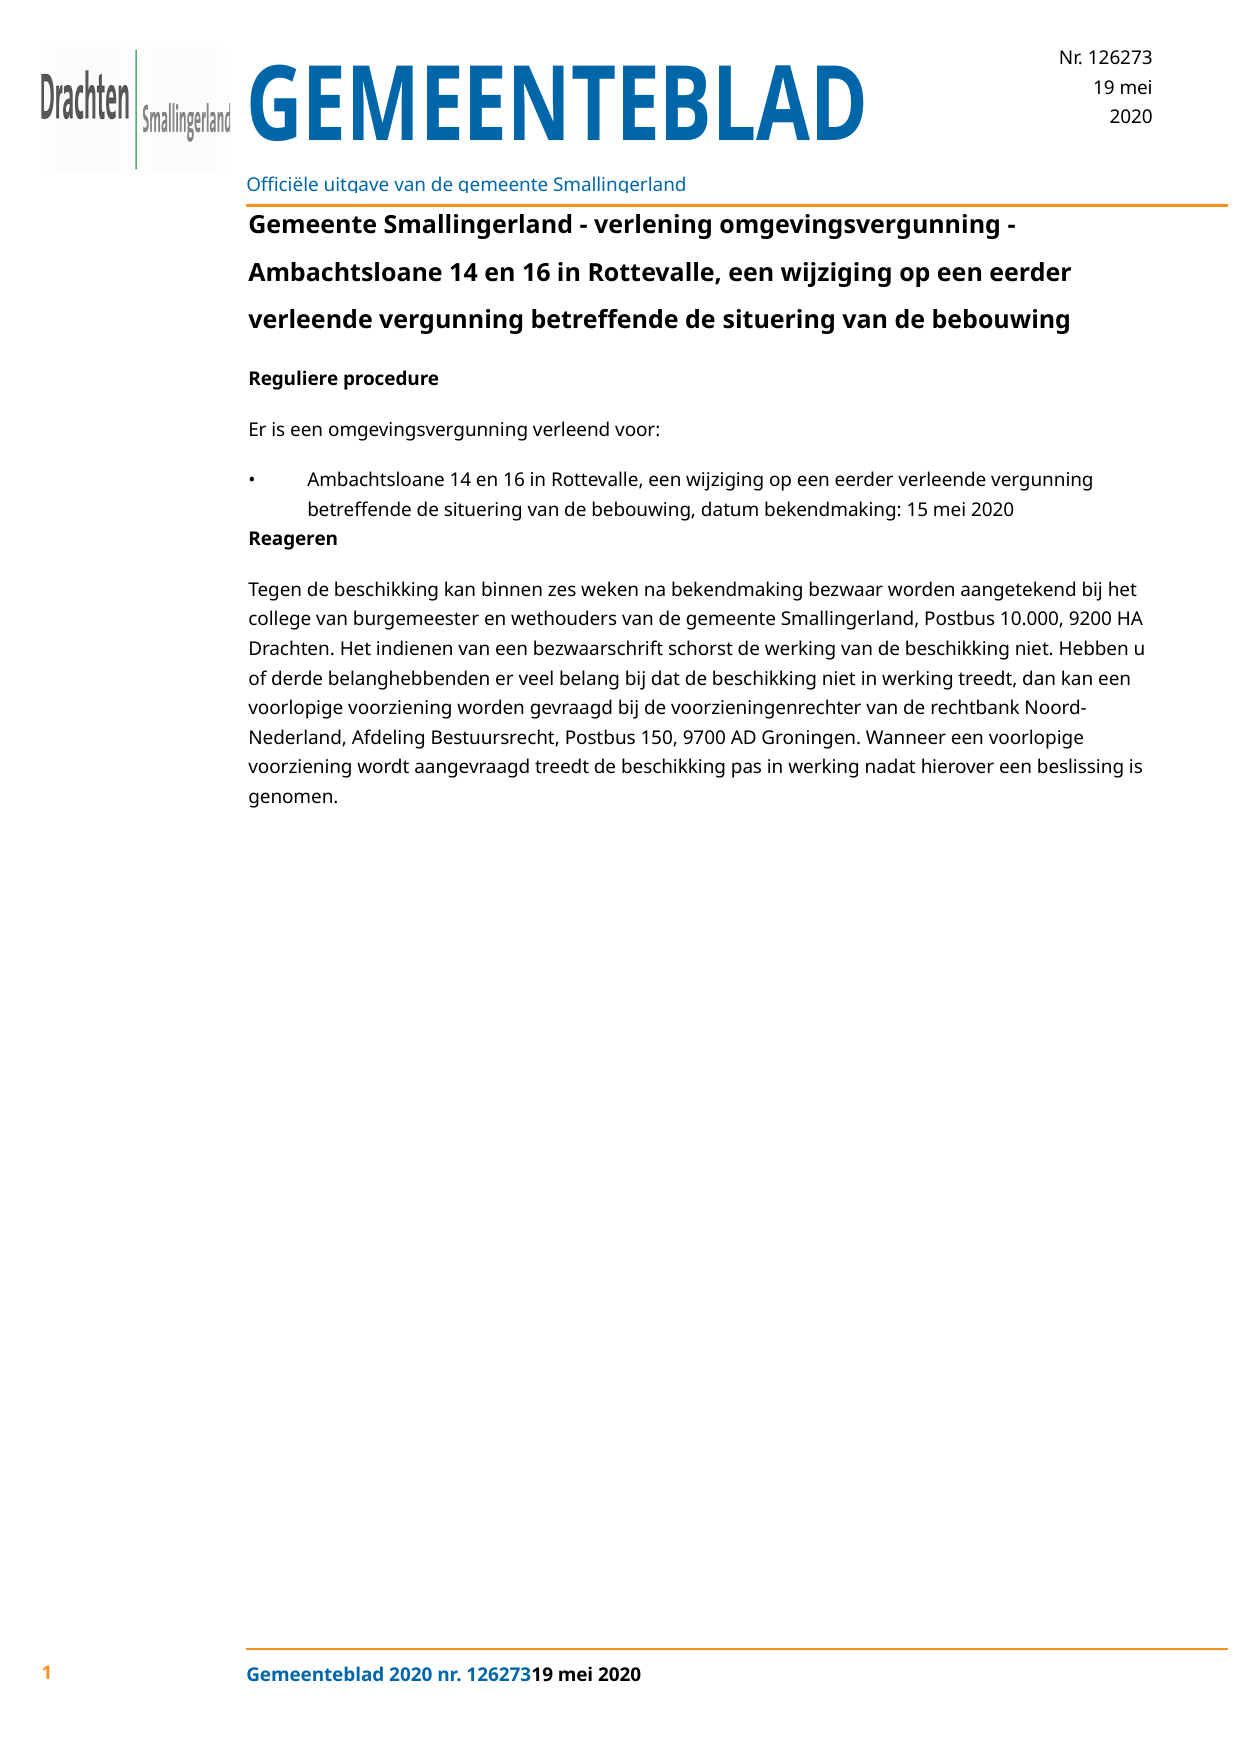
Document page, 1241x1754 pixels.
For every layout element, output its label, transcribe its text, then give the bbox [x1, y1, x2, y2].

list Ambachtsloane 14 en 16 in Rottevalle, een wijziging op een eerder verleende vergunning betreffende de situering van de bebouwing, datum bekendmaking: 15 mei 2020 [248, 466, 1152, 522]
text Tegen de beschikking kan binnen zes weken na bekendmaking bezwaar worden aangetekend bij het college van burgemeester en wethouders van de gemeente Smallingerland, Postbus 10.000, 9200 HA Drachten. Het indienen van een bezwaarschrift schorst de werking van de beschikking niet. Hebben u of derde belanghebbenden er veel belang bij dat de beschikking niet in werking treedt, dan kan een voorlopige voorziening worden gevraagd bij de voorzieningenrechter van de rechtbank Noord-Nederland, Afdeling Bestuursrecht, Postbus 150, 9700 AD Groningen. Wanneer een voorlopige voorziening wordt aangevraagd treedt de beschikking pas in werking nadat hierover een beslissing is genomen. [248, 576, 1152, 809]
text Reageren [248, 526, 1152, 551]
text Gemeente Smallingerland - verlening omgevingsvergunning - Ambachtsloane 14 en 16 in Rottevalle, een wijziging op een eerder verleende vergunning betreffende de situering van de bebouwing [248, 207, 1152, 336]
picture [41, 47, 231, 172]
text Reguliere procedure [248, 366, 1152, 391]
text Er is een omgevingsvergunning verleend voor: [248, 416, 1152, 442]
